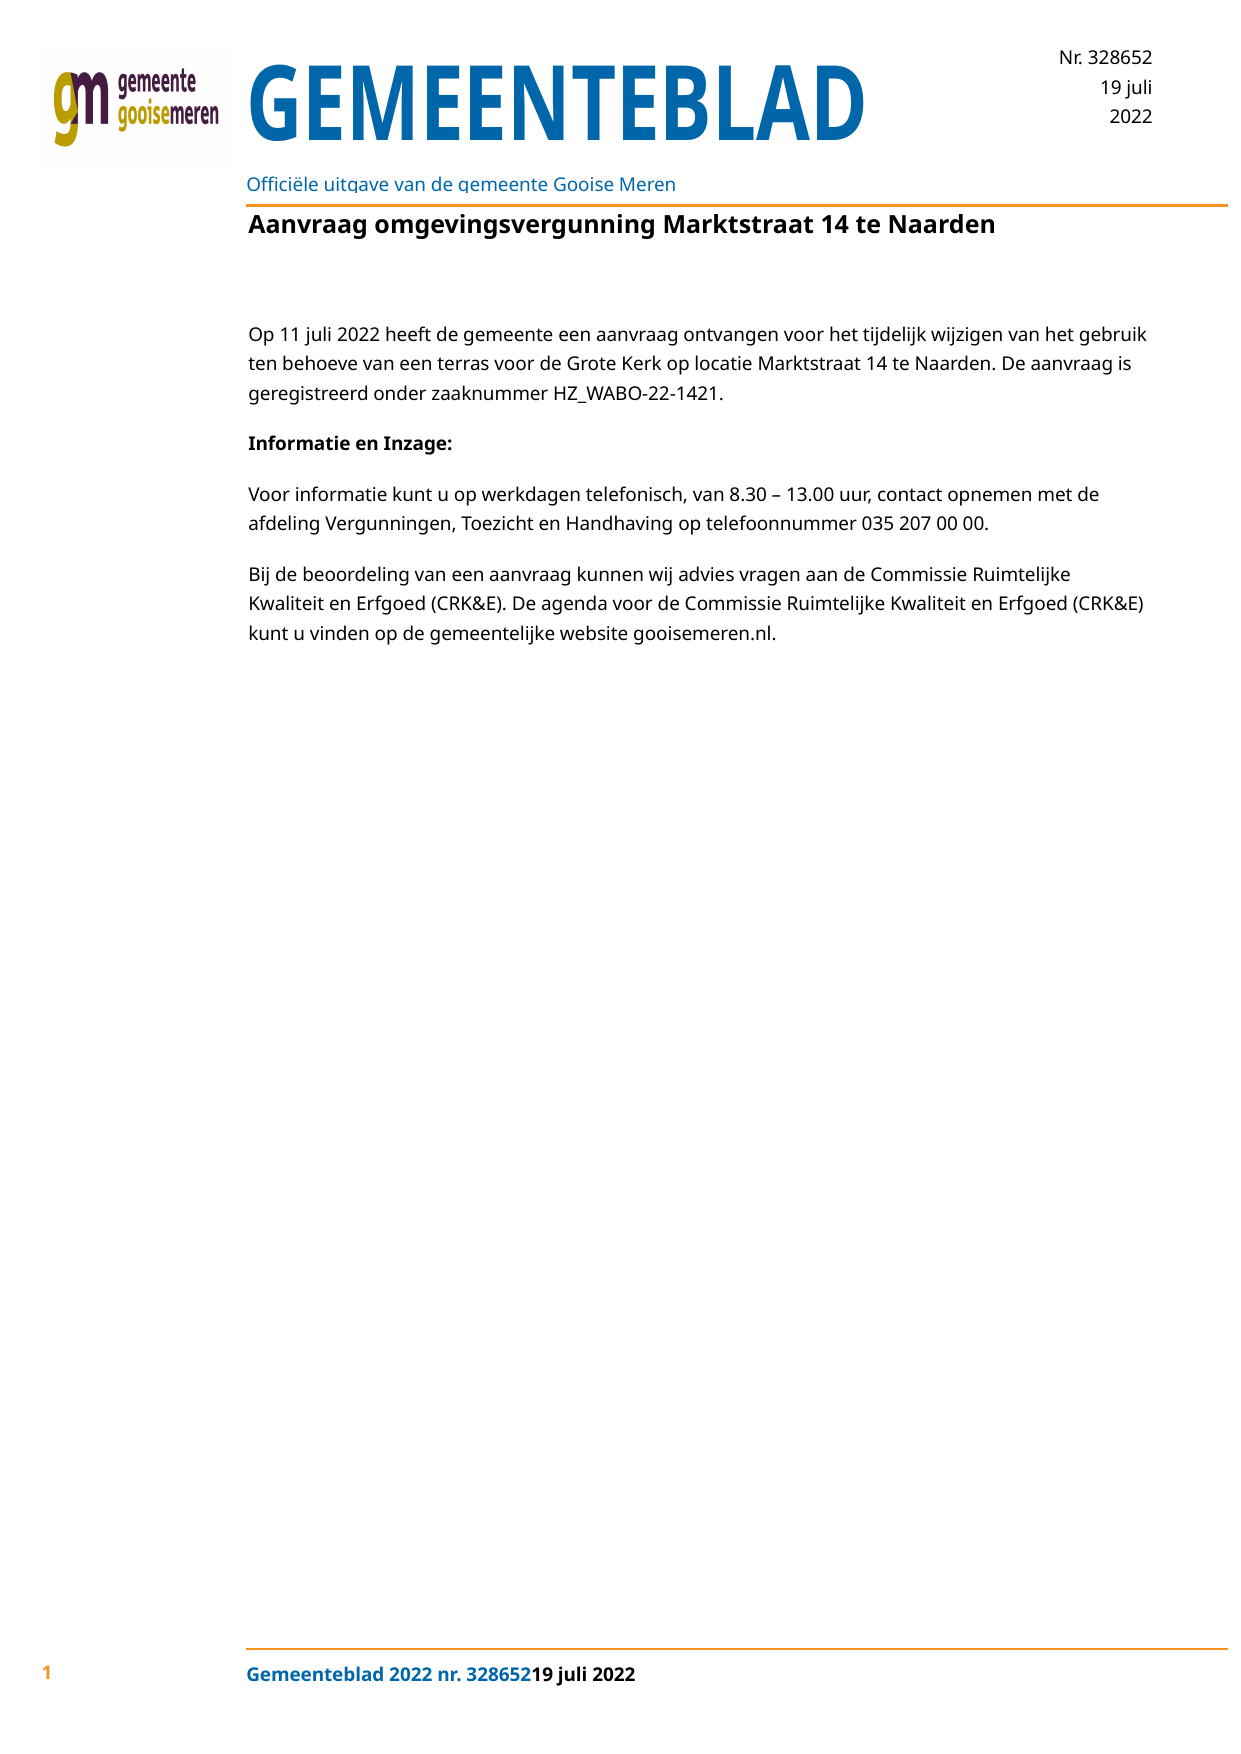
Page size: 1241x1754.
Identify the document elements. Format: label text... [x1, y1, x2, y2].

text Bij de beoordeling van een aanvraag kunnen wij advies vragen aan de Commissie Ruimtelijke Kwaliteit en Erfgoed (CRK&E). De agenda voor de Commissie Ruimtelijke Kwaliteit en Erfgoed (CRK&E) kunt u vinden op de gemeentelijke website gooisemeren.nl. [248, 561, 1152, 646]
text Informatie en Inzage: [248, 430, 1152, 456]
text Aanvraag omgevingsvergunning Marktstraat 14 te Naarden [248, 207, 1152, 241]
text Voor informatie kunt u op werkdagen telefonisch, van 8.30 – 13.00 uur, contact opnemen met de afdeling Vergunningen, Toezicht en Handhaving op telefoonnummer 035 207 00 00. [248, 481, 1152, 536]
picture [41, 47, 231, 172]
text Op 11 juli 2022 heeft de gemeente een aanvraag ontvangen voor het tijdelijk wijzigen van het gebruik ten behoeve van een terras voor de Grote Kerk op locatie Marktstraat 14 te Naarden. De aanvraag is geregistreerd onder zaaknummer HZ_WABO-22-1421. [248, 321, 1152, 406]
